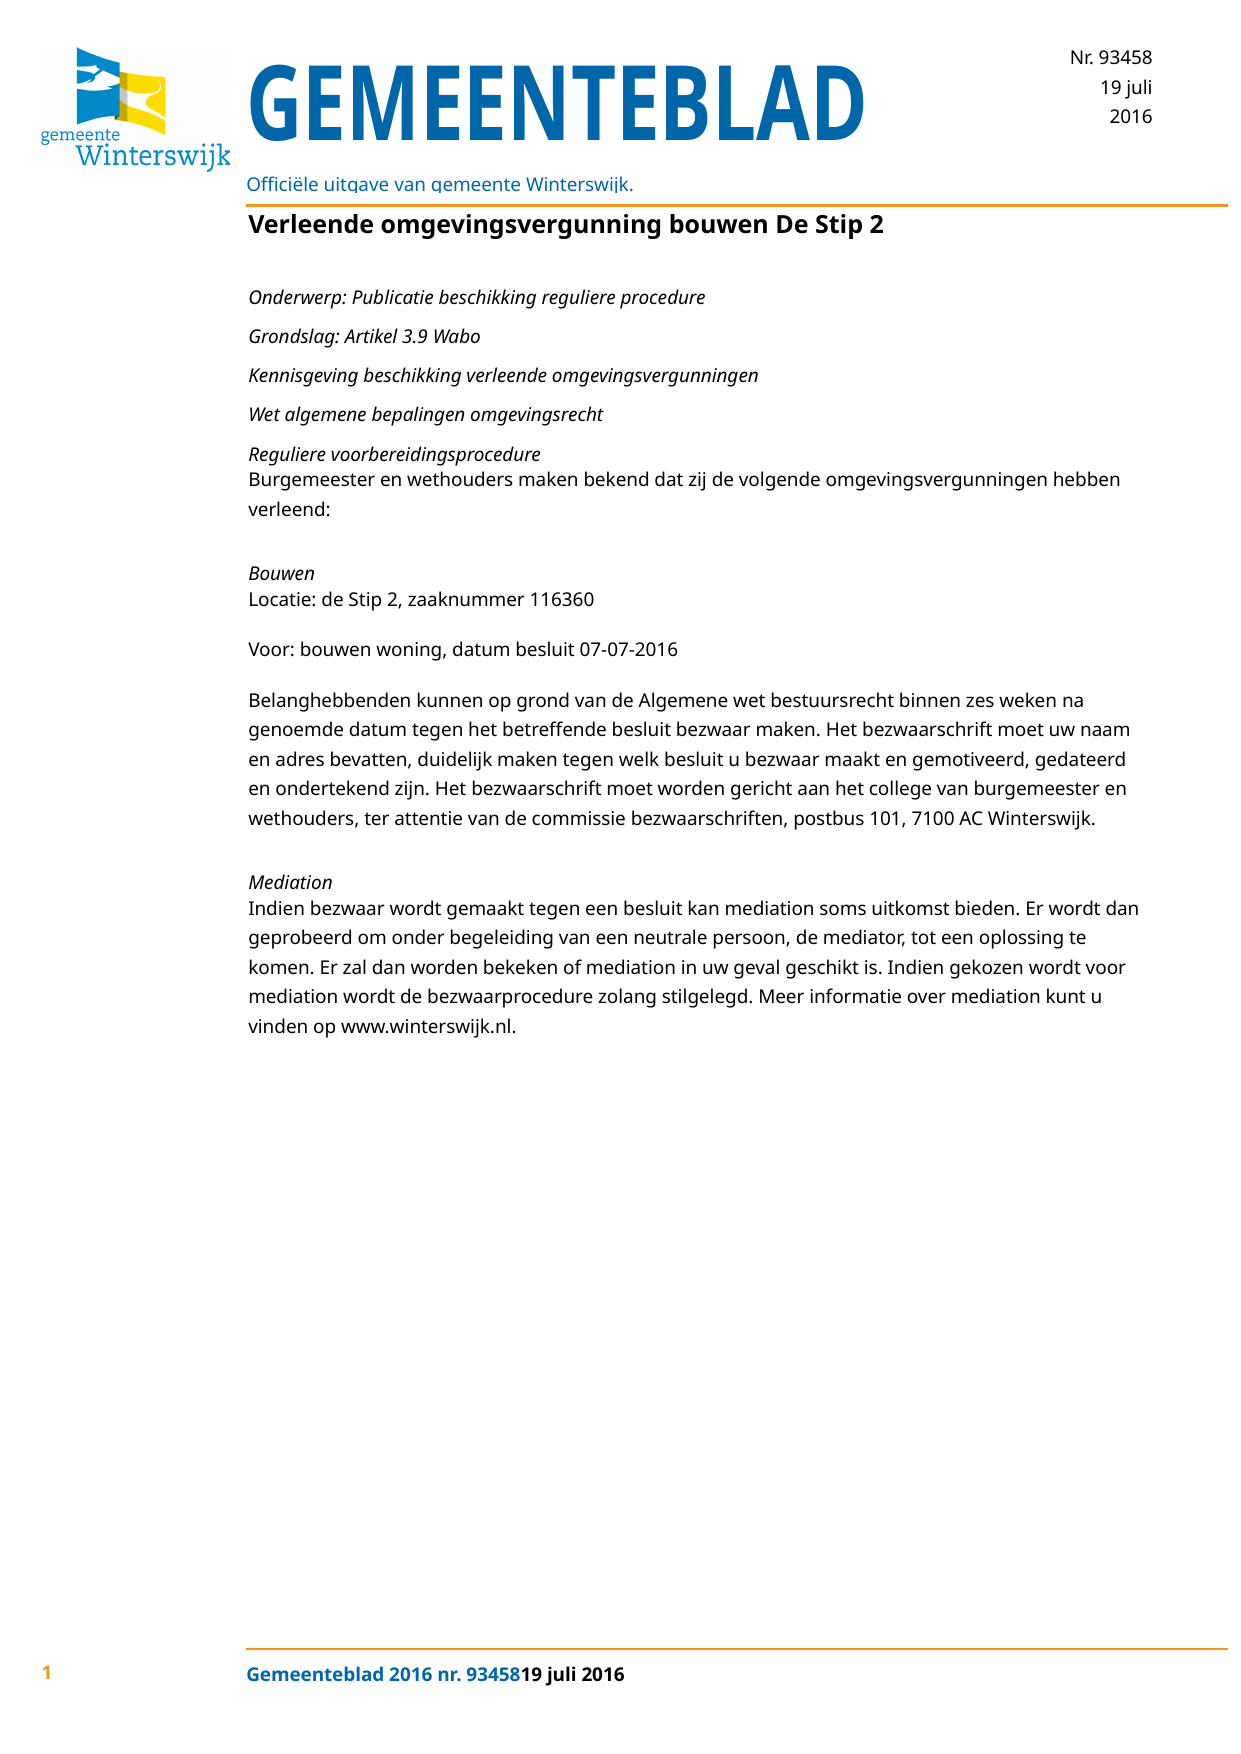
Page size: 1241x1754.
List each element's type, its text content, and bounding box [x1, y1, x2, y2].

text Reguliere voorbereidingsprocedure [248, 441, 1152, 467]
text Grondslag: Artikel 3.9 Wabo [248, 323, 1152, 349]
text Belanghebbenden kunnen op grond van de Algemene wet bestuursrecht binnen zes weken na genoemde datum tegen het betreffende besluit bezwaar maken. Het bezwaarschrift moet uw naam en adres bevatten, duidelijk maken tegen welk besluit u bezwaar maakt en gemotiveerd, gedateerd en ondertekend zijn. Het bezwaarschrift moet worden gericht aan het college van burgemeester en wethouders, ter attentie van de commissie bezwaarschriften, postbus 101, 7100 AC Winterswijk. [248, 687, 1152, 831]
text Voor: bouwen woning, datum besluit 07-07-2016 [248, 636, 1152, 662]
text Burgemeester en wethouders maken bekend dat zij de volgende omgevingsvergunningen hebben verleend: [248, 467, 1152, 522]
text Bouwen [248, 560, 1152, 586]
text Wet algemene bepalingen omgevingsrecht [248, 402, 1152, 427]
text Onderwerp: Publicatie beschikking reguliere procedure [248, 284, 1152, 309]
text Kennisgeving beschikking verleende omgevingsvergunningen [248, 362, 1152, 388]
text Locatie: de Stip 2, zaaknummer 116360 [248, 586, 1152, 612]
text Mediation [248, 869, 1152, 895]
picture [225, 153, 231, 162]
text Indien bezwaar wordt gemaakt tegen een besluit kan mediation soms uitkomst bieden. Er wordt dan geprobeerd om onder begeleiding van een neutrale persoon, de mediator, tot een oplossing te komen. Er zal dan worden bekeken of mediation in uw geval geschikt is. Indien gekozen wordt voor mediation wordt de bezwaarprocedure zolang stilgelegd. Meer informatie over mediation kunt u vinden op www.winterswijk.nl. [248, 895, 1152, 1039]
text Verleende omgevingsvergunning bouwen De Stip 2 [248, 207, 1152, 241]
picture [41, 47, 231, 172]
